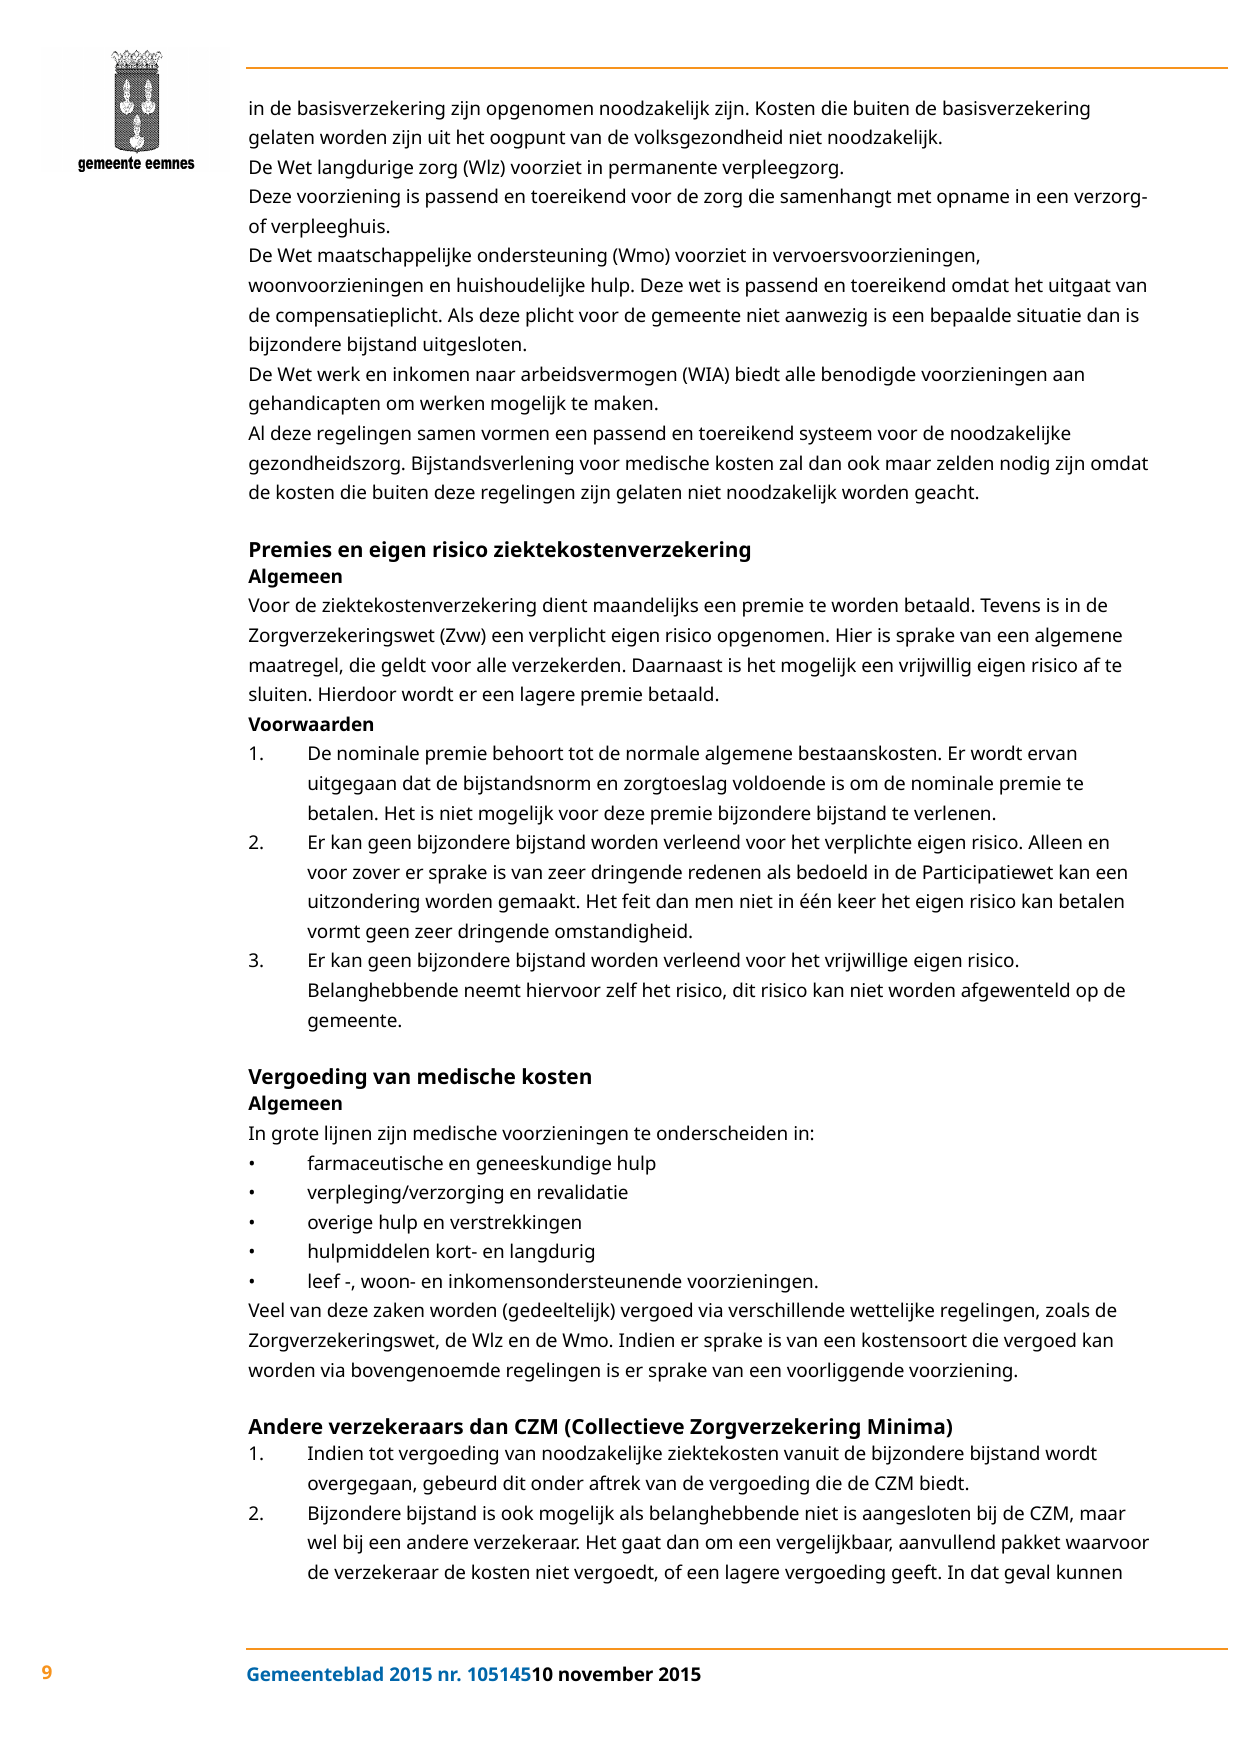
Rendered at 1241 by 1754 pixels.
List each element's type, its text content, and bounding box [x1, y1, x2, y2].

text De Wet werk en inkomen naar arbeidsvermogen (WIA) biedt alle benodigde voorzieningen aan gehandicapten om werken mogelijk te maken. [248, 361, 1152, 416]
text Voorwaarden [248, 711, 1152, 737]
text De Wet langdurige zorg (Wlz) voorziet in permanente verpleegzorg. [248, 154, 1152, 180]
picture [41, 47, 231, 172]
list verpleging/verzorging en revalidatie [248, 1179, 1152, 1205]
text in de basisverzekering zijn opgenomen noodzakelijk zijn. Kosten die buiten de basisverzekering gelaten worden zijn uit het oogpunt van de volksgezondheid niet noodzakelijk. [248, 95, 1152, 150]
text Veel van deze zaken worden (gedeeltelijk) vergoed via verschillende wettelijke regelingen, zoals de Zorgverzekeringswet, de Wlz en de Wmo. Indien er sprake is van een kostensoort die vergoed kan worden via bovengenoemde regelingen is er sprake van een voorliggende voorziening. [248, 1298, 1152, 1383]
list Bijzondere bijstand is ook mogelijk als belanghebbende niet is aangesloten bij de CZM, maar wel bij een andere verzekeraar. Het gaat dan om een vergelijkbaar, aanvullend pakket waarvoor de verzekeraar de kosten niet vergoedt, of een lagere vergoeding geeft. In dat geval kunnen [248, 1500, 1152, 1585]
list De nominale premie behoort tot de normale algemene bestaanskosten. Er wordt ervan uitgegaan dat de bijstandsnorm en zorgtoeslag voldoende is om de nominale premie te betalen. Het is niet mogelijk voor deze premie bijzondere bijstand te verlenen. [248, 741, 1152, 826]
text De Wet maatschappelijke ondersteuning (Wmo) voorziet in vervoersvoorzieningen, woonvoorzieningen en huishoudelijke hulp. Deze wet is passend en toereikend omdat het uitgaat van de compensatieplicht. Als deze plicht voor de gemeente niet aanwezig is een bepaalde situatie dan is bijzondere bijstand uitgesloten. [248, 243, 1152, 357]
text Algemeen [248, 1091, 1152, 1116]
text Deze voorziening is passend en toereikend voor de zorg die samenhangt met opname in een verzorg- of verpleeghuis. [248, 183, 1152, 239]
text Andere verzekeraars dan CZM (Collectieve Zorgverzekering Minima) [248, 1412, 1152, 1441]
text Algemeen [248, 563, 1152, 589]
list hulpmiddelen kort- en langdurig [248, 1238, 1152, 1264]
text In grote lijnen zijn medische voorzieningen te onderscheiden in: [248, 1120, 1152, 1146]
text Voor de ziektekostenverzekering dient maandelijks een premie te worden betaald. Tevens is in de Zorgverzekeringswet (Zvw) een verplicht eigen risico opgenomen. Hier is sprake van een algemene maatregel, die geldt voor alle verzekerden. Daarnaast is het mogelijk een vrijwillig eigen risico af te sluiten. Hierdoor wordt er een lagere premie betaald. [248, 593, 1152, 707]
list Er kan geen bijzondere bijstand worden verleend voor het vrijwillige eigen risico. Belanghebbende neemt hiervoor zelf het risico, dit risico kan niet worden afgewenteld op de gemeente. [248, 948, 1152, 1033]
text Premies en eigen risico ziektekostenverzekering [248, 535, 1152, 563]
list Indien tot vergoeding van noodzakelijke ziektekosten vanuit de bijzondere bijstand wordt overgegaan, gebeurd dit onder aftrek van de vergoeding die de CZM biedt. [248, 1441, 1152, 1496]
text Al deze regelingen samen vormen een passend en toereikend systeem voor de noodzakelijke gezondheidszorg. Bijstandsverlening voor medische kosten zal dan ook maar zelden nodig zijn omdat de kosten die buiten deze regelingen zijn gelaten niet noodzakelijk worden geacht. [248, 420, 1152, 505]
list Er kan geen bijzondere bijstand worden verleend voor het verplichte eigen risico. Alleen en voor zover er sprake is van zeer dringende redenen als bedoeld in de Participatiewet kan een uitzondering worden gemaakt. Het feit dan men niet in één keer het eigen risico kan betalen vormt geen zeer dringende omstandigheid. [248, 829, 1152, 944]
list overige hulp en verstrekkingen [248, 1209, 1152, 1235]
list leef -, woon- en inkomensondersteunende voorzieningen. [248, 1268, 1152, 1294]
list farmaceutische en geneeskundige hulp [248, 1150, 1152, 1176]
text Vergoeding van medische kosten [248, 1062, 1152, 1091]
